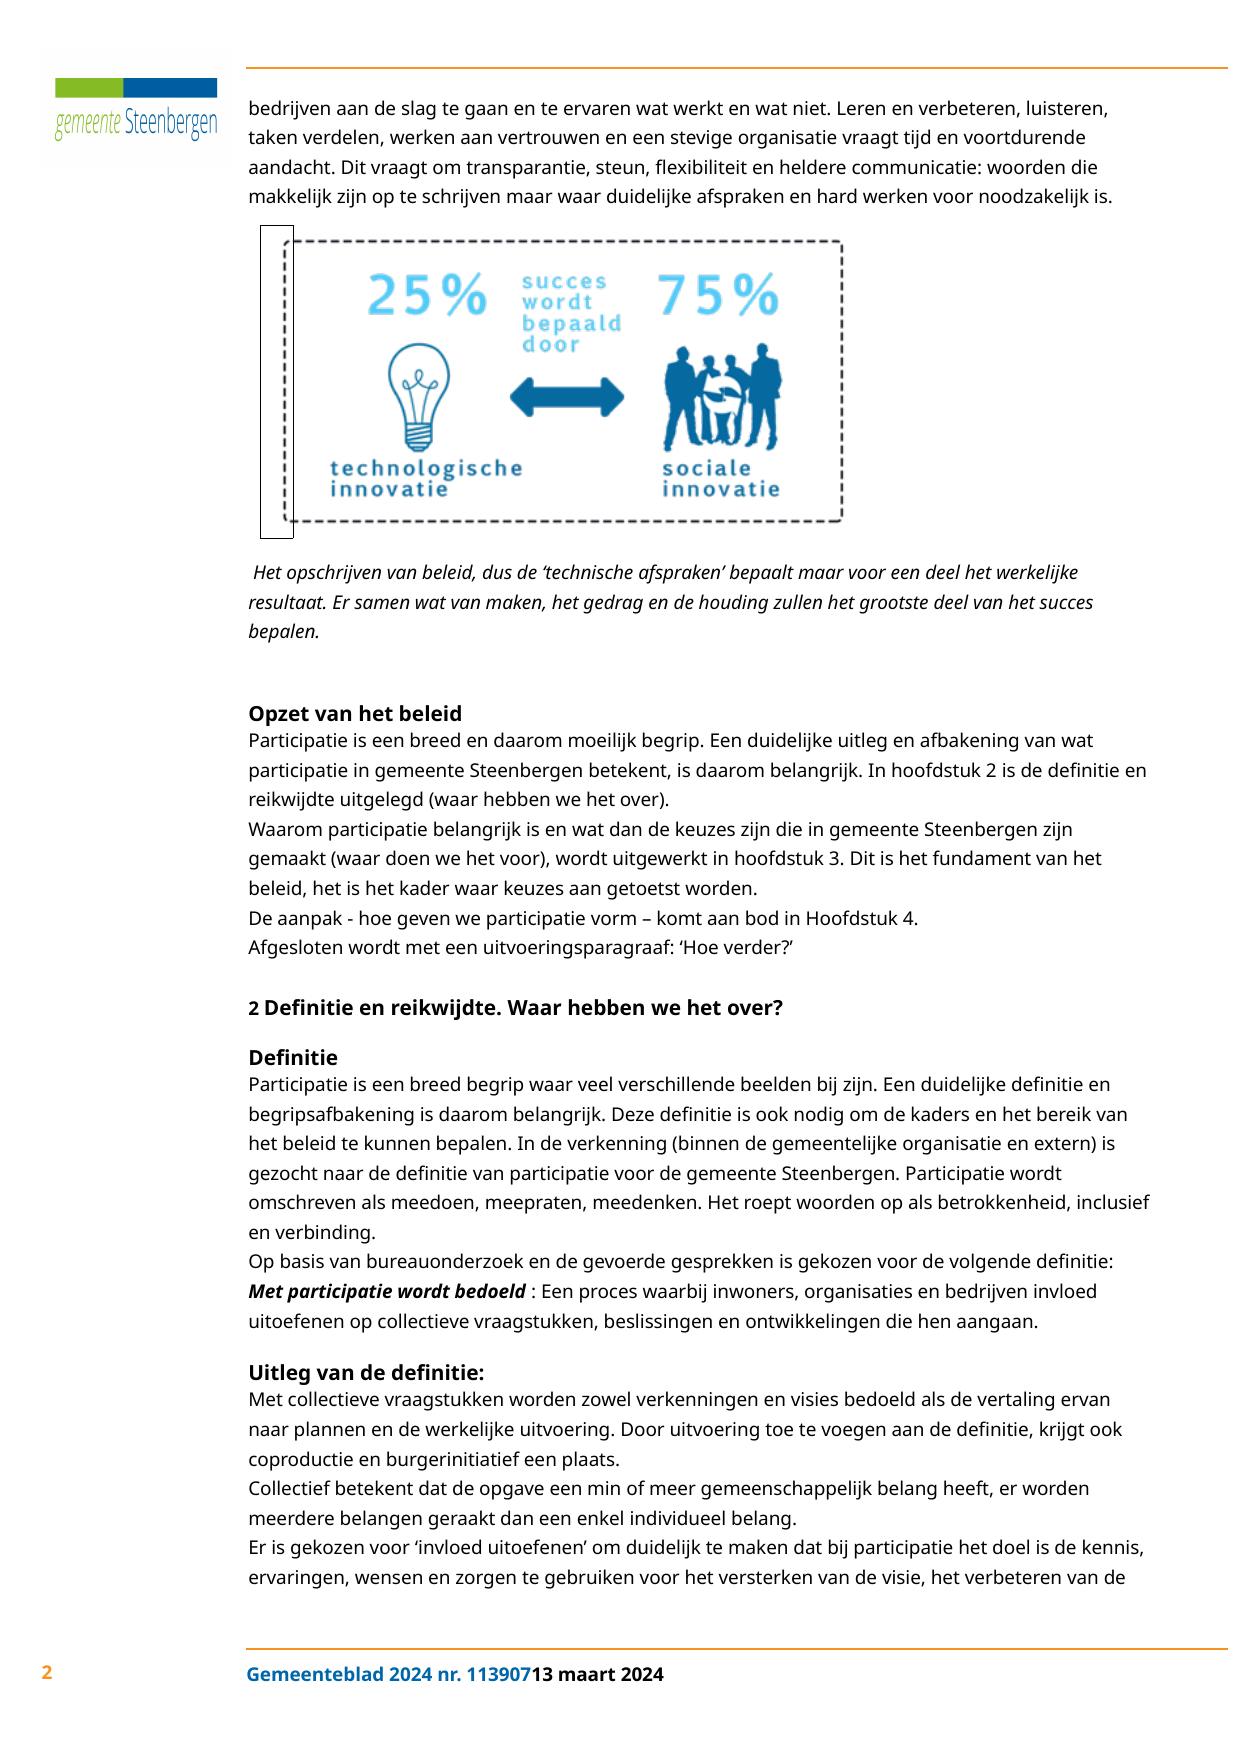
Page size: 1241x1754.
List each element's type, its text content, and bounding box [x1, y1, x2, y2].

text Uitleg van de definitie: [248, 1358, 1152, 1387]
text Afgesloten wordt met een uitvoeringsparagraaf: ‘Hoe verder?’ [248, 934, 1152, 960]
picture [268, 233, 860, 530]
picture [41, 47, 231, 172]
text Met participatie wordt bedoeld : Een proces waarbij inwoners, organisaties en bedrijven invloed uitoefenen op collectieve vraagstukken, beslissingen en ontwikkelingen die hen aangaan. [248, 1278, 1152, 1333]
text Opzet van het beleid [248, 699, 1152, 727]
text Participatie is een breed begrip waar veel verschillende beelden bij zijn. Een duidelijke definitie en begripsafbakening is daarom belangrijk. Deze definitie is ook nodig om de kaders en het bereik van het beleid te kunnen bepalen. In de verkenning (binnen de gemeentelijke organisatie en extern) is gezocht naar de definitie van participatie voor de gemeente Steenbergen. Participatie wordt omschreven als meedoen, meepraten, meedenken. Het roept woorden op als betrokkenheid, inclusief en verbinding. [248, 1071, 1152, 1245]
text De aanpak - hoe geven we participatie vorm – komt aan bod in Hoofdstuk 4. [248, 905, 1152, 930]
text Participatie is een breed en daarom moeilijk begrip. Een duidelijke uitleg en afbakening van wat participatie in gemeente Steenbergen betekent, is daarom belangrijk. In hoofdstuk 2 is de definitie en reikwijdte uitgelegd (waar hebben we het over). [248, 727, 1152, 812]
text Met collectieve vraagstukken worden zowel verkenningen en visies bedoeld als de vertaling ervan naar plannen en de werkelijke uitvoering. Door uitvoering toe te voegen aan de definitie, krijgt ook coproductie en burgerinitiatief een plaats. [248, 1387, 1152, 1472]
text Waarom participatie belangrijk is en wat dan de keuzes zijn die in gemeente Steenbergen zijn gemaakt (waar doen we het voor), wordt uitgewerkt in hoofdstuk 3. Dit is het fundament van het beleid, het is het kader waar keuzes aan getoetst worden. [248, 816, 1152, 901]
text Op basis van bureauonderzoek en de gevoerde gesprekken is gekozen voor de volgende definitie: [248, 1249, 1152, 1274]
text Er is gekozen voor ‘invloed uitoefenen’ om duidelijk te maken dat bij participatie het doel is de kennis, ervaringen, wensen en zorgen te gebruiken voor het versterken van de visie, het verbeteren van de [248, 1534, 1152, 1590]
text bedrijven aan de slag te gaan en te ervaren wat werkt en wat niet. Leren en verbeteren, luisteren, taken verdelen, werken aan vertrouwen en een stevige organisatie vraagt tijd en voortdurende aandacht. Dit vraagt om transparantie, steun, flexibiliteit en heldere communicatie: woorden die makkelijk zijn op te schrijven maar waar duidelijke afspraken en hard werken voor noodzakelijk is. [248, 95, 1152, 209]
text Definitie [248, 1043, 1152, 1071]
text Het opschrijven van beleid, dus de ‘technische afspraken’ bepaalt maar voor een deel het werkelijke resultaat. Er samen wat van maken, het gedrag en de houding zullen het grootste deel van het succes bepalen. [248, 559, 1152, 644]
text 2 Definitie en reikwijdte. Waar hebben we het over? [248, 993, 1152, 1022]
text Collectief betekent dat de opgave een min of meer gemeenschappelijk belang heeft, er worden meerdere belangen geraakt dan een enkel individueel belang. [248, 1475, 1152, 1531]
